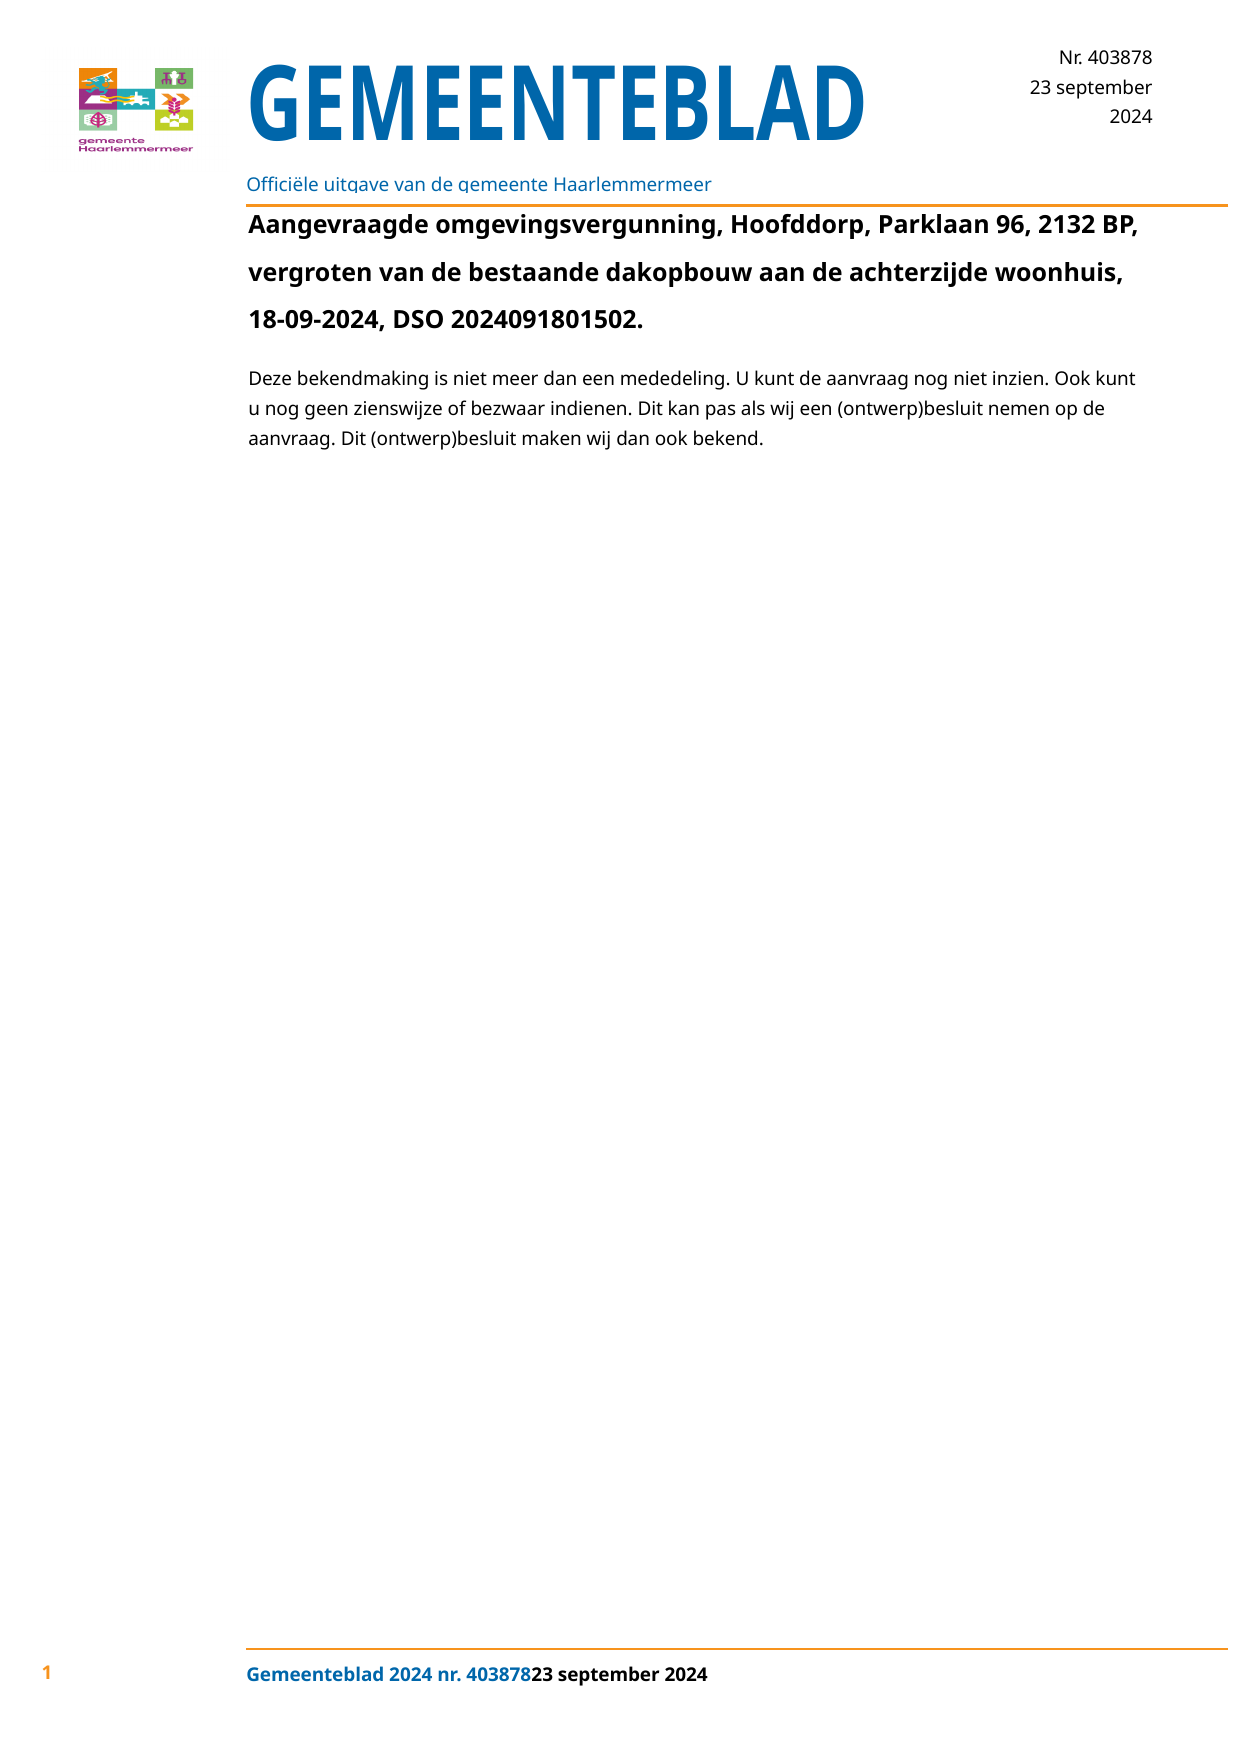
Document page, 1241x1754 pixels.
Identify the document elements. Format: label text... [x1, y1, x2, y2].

text Deze bekendmaking is niet meer dan een mededeling. U kunt de aanvraag nog niet inzien. Ook kunt u nog geen zienswijze of bezwaar indienen. Dit kan pas als wij een (ontwerp)besluit nemen op de aanvraag. Dit (ontwerp)besluit maken wij dan ook bekend. [248, 366, 1152, 450]
text Aangevraagde omgevingsvergunning, Hoofddorp, Parklaan 96, 2132 BP, vergroten van de bestaande dakopbouw aan de achterzijde woonhuis, 18-09-2024, DSO 2024091801502. [248, 207, 1152, 336]
picture [41, 47, 231, 172]
